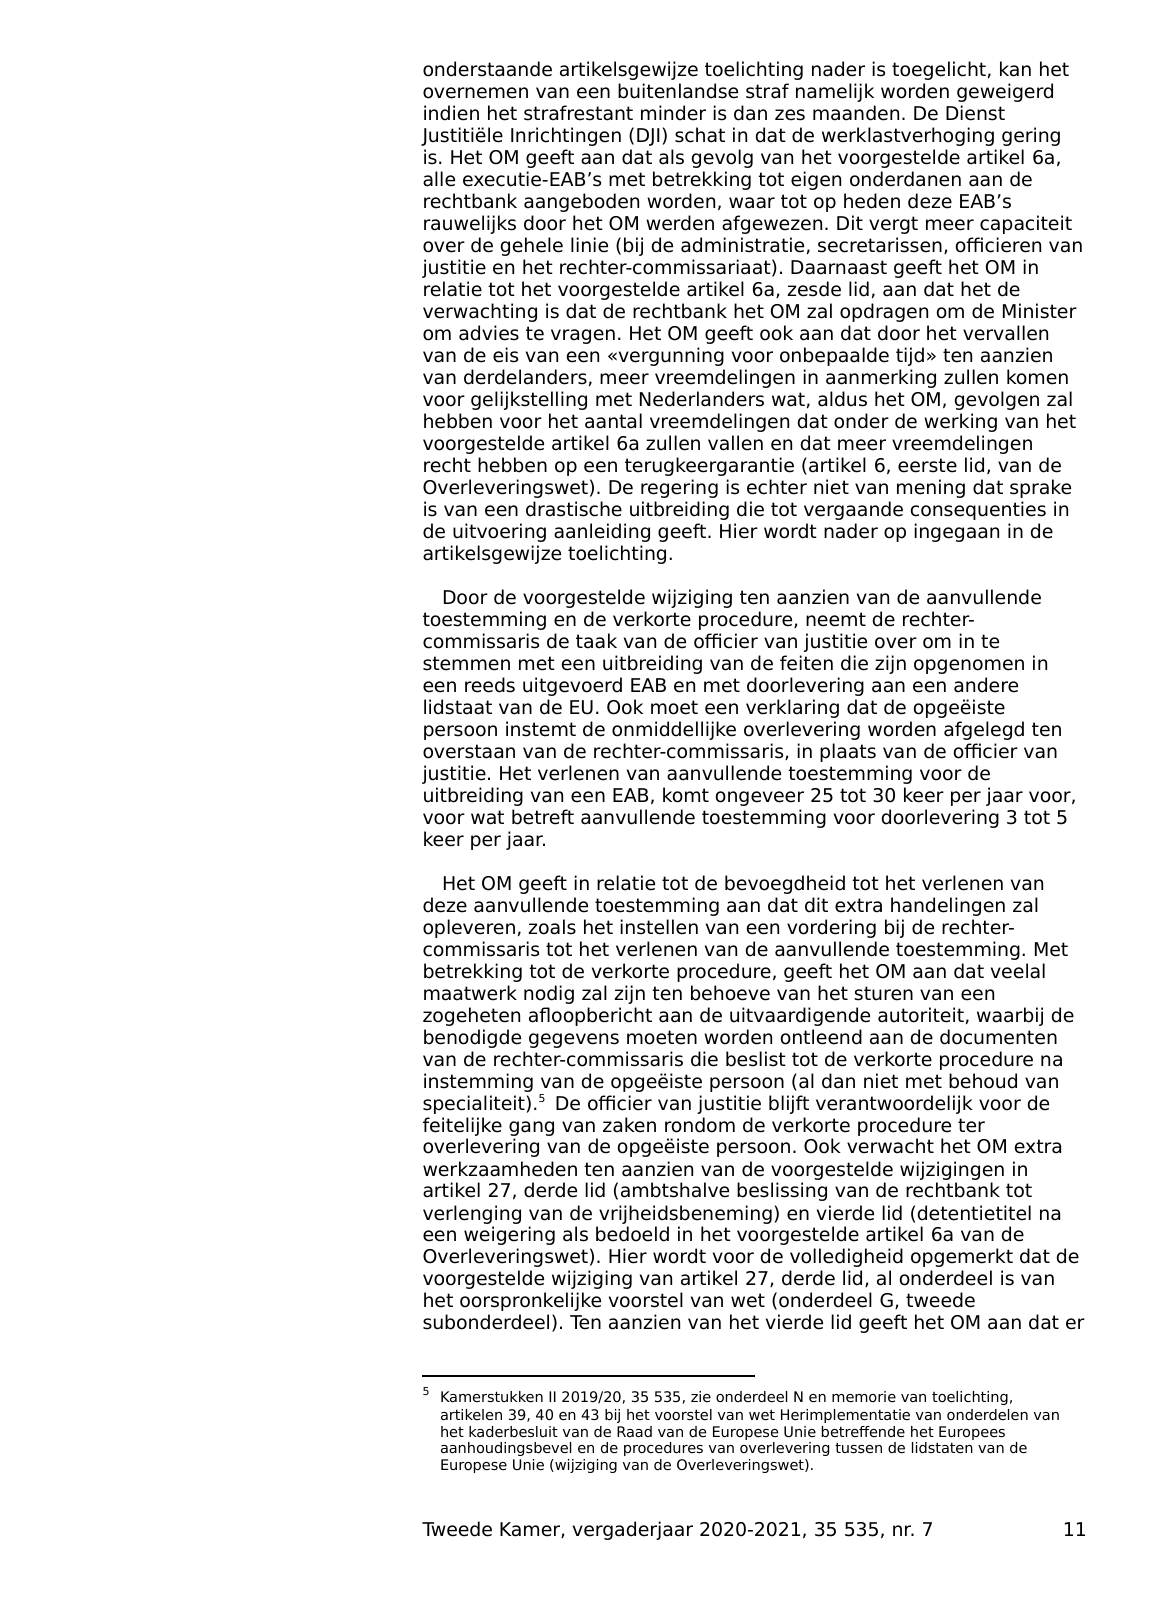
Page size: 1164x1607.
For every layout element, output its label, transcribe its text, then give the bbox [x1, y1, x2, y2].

text Kamerstukken II 2019/20, 35 535, zie onderdeel N en memorie van toelichting, artikelen 39, 40 en 43 bij het voorstel van wet Herimplementatie van onderdelen van het kaderbesluit van de Raad van de Europese Unie betreffende het Europees aanhoudingsbevel en de procedures van overlevering tussen de lidstaten van de Europese Unie (wijziging van de Overleveringswet). [422, 1385, 1087, 1474]
text onderstaande artikelsgewijze toelichting nader is toegelicht, kan het overnemen van een buitenlandse straf namelijk worden geweigerd indien het strafrestant minder is dan zes maanden. De Dienst Justitiële Inrichtingen (DJI) schat in dat de werklastverhoging gering is. Het OM geeft aan dat als gevolg van het voorgestelde artikel 6a, alle executie-EAB’s met betrekking tot eigen onderdanen aan de rechtbank aangeboden worden, waar tot op heden deze EAB’s rauwelijks door het OM werden afgewezen. Dit vergt meer capaciteit over de gehele linie (bij de administratie, secretarissen, officieren van justitie en het rechter-commissariaat). Daarnaast geeft het OM in relatie tot het voorgestelde artikel 6a, zesde lid, aan dat het de verwachting is dat de rechtbank het OM zal opdragen om de Minister om advies te vragen. Het OM geeft ook aan dat door het vervallen van de eis van een «vergunning voor onbepaalde tijd» ten aanzien van derdelanders, meer vreemdelingen in aanmerking zullen komen voor gelijkstelling met Nederlanders wat, aldus het OM, gevolgen zal hebben voor het aantal vreemdelingen dat onder de werking van het voorgestelde artikel 6a zullen vallen en dat meer vreemdelingen recht hebben op een terugkeergarantie (artikel 6, eerste lid, van de Overleveringswet). De regering is echter niet van mening dat sprake is van een drastische uitbreiding die tot vergaande consequenties in de uitvoering aanleiding geeft. Hier wordt nader op ingegaan in de artikelsgewijze toelichting. [422, 59, 1087, 564]
text Het OM geeft in relatie tot de bevoegdheid tot het verlenen van deze aanvullende toestemming aan dat dit extra handelingen zal opleveren, zoals het instellen van een vordering bij de rechter-commissaris tot het verlenen van de aanvullende toestemming. Met betrekking tot de verkorte procedure, geeft het OM aan dat veelal maatwerk nodig zal zijn ten behoeve van het sturen van een zogeheten afloopbericht aan de uitvaardigende autoriteit, waarbij de benodigde gegevens moeten worden ontleend aan de documenten van de rechter-commissaris die beslist tot de verkorte procedure na instemming van de opgeëiste persoon (al dan niet met behoud van specialiteit). De officier van justitie blijft verantwoordelijk voor de feitelijke gang van zaken rondom de verkorte procedure ter overlevering van de opgeëiste persoon. Ook verwacht het OM extra werkzaamheden ten aanzien van de voorgestelde wijzigingen in artikel 27, derde lid (ambtshalve beslissing van de rechtbank tot verlenging van de vrijheidsbeneming) en vierde lid (detentietitel na een weigering als bedoeld in het voorgestelde artikel 6a van de Overleveringswet). Hier wordt voor de volledigheid opgemerkt dat de voorgestelde wijziging van artikel 27, derde lid, al onderdeel is van het oorspronkelijke voorstel van wet (onderdeel G, tweede subonderdeel). Ten aanzien van het vierde lid geeft het OM aan dat er [422, 873, 1087, 1334]
text Door de voorgestelde wijziging ten aanzien van de aanvullende toestemming en de verkorte procedure, neemt de rechter-commissaris de taak van de officier van justitie over om in te stemmen met een uitbreiding van de feiten die zijn opgenomen in een reeds uitgevoerd EAB en met doorlevering aan een andere lidstaat van de EU. Ook moet een verklaring dat de opgeëiste persoon instemt de onmiddellijke overlevering worden afgelegd ten overstaan van de rechter-commissaris, in plaats van de officier van justitie. Het verlenen van aanvullende toestemming voor de uitbreiding van een EAB, komt ongeveer 25 tot 30 keer per jaar voor, voor wat betreft aanvullende toestemming voor doorlevering 3 tot 5 keer per jaar. [422, 587, 1087, 851]
